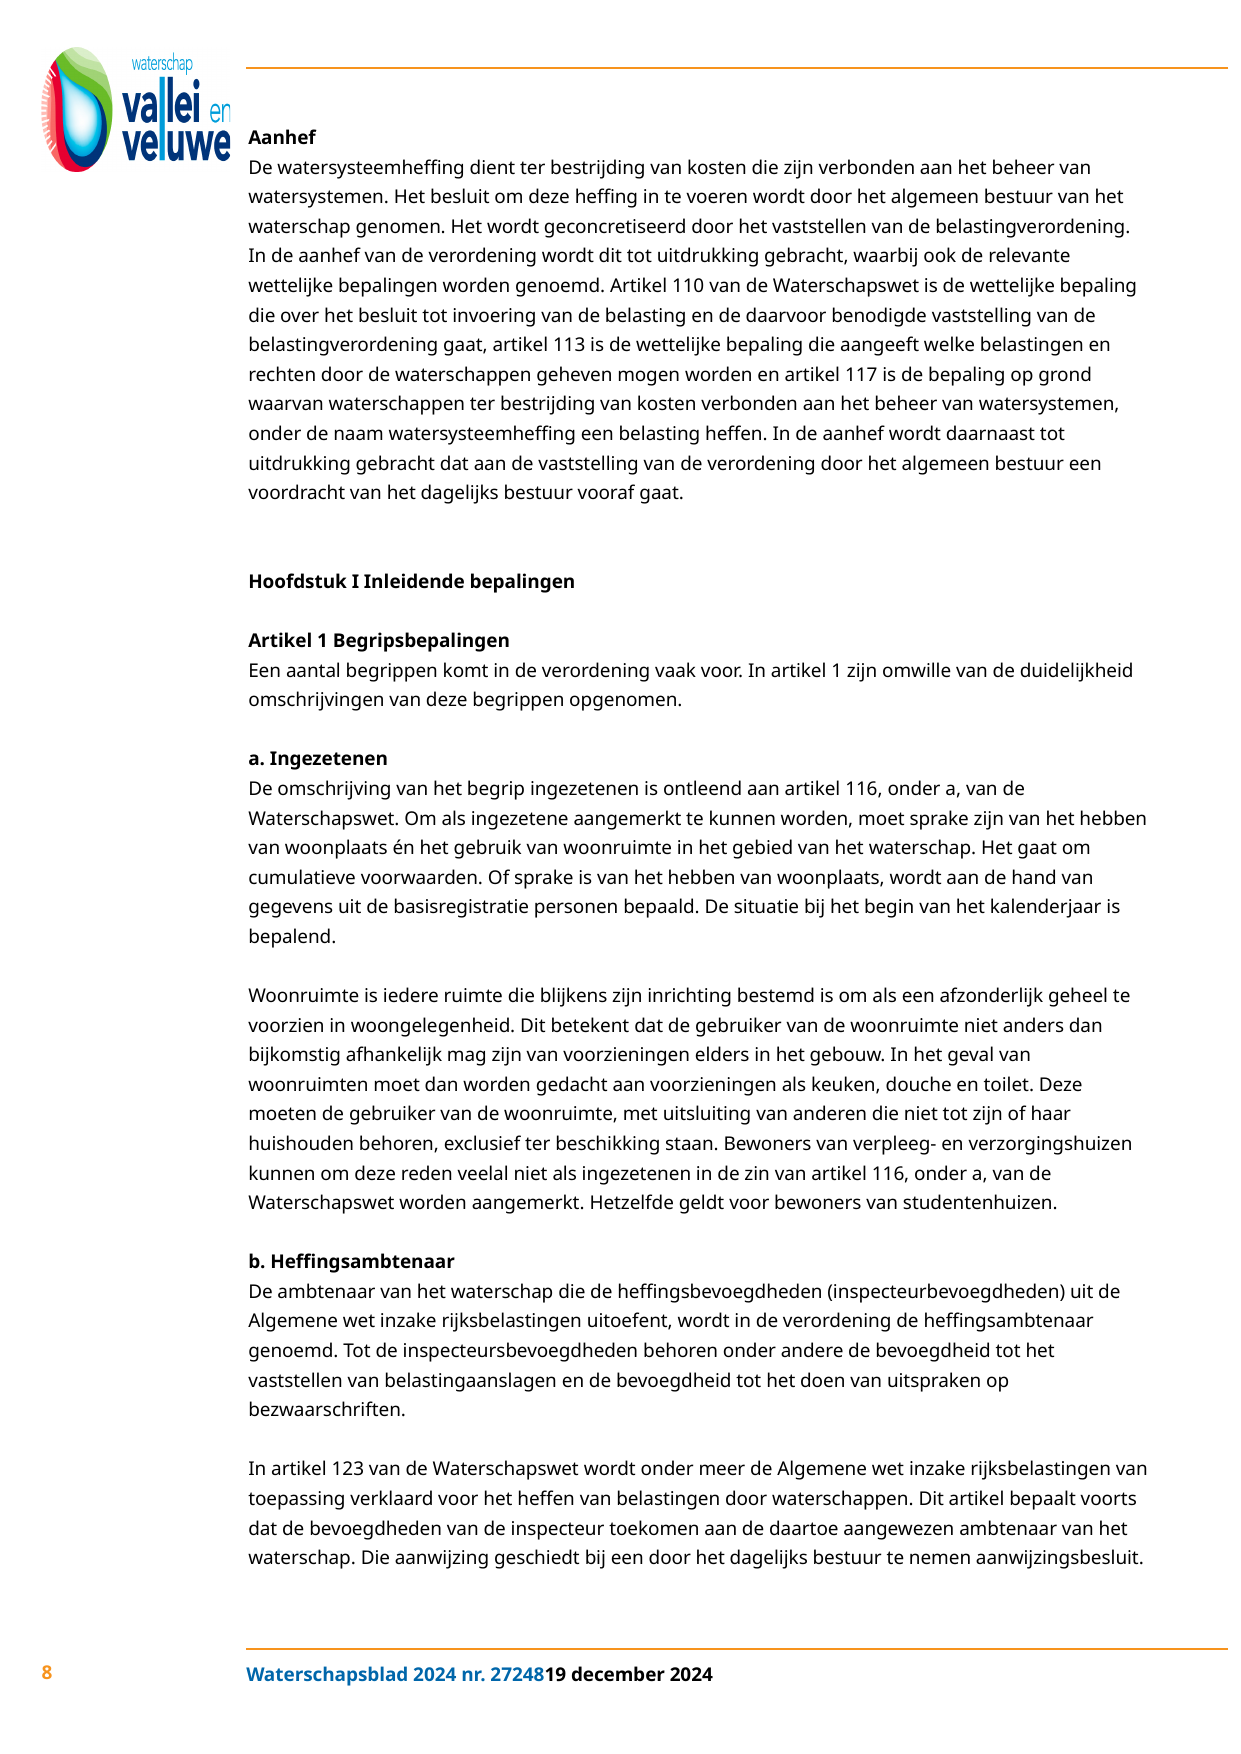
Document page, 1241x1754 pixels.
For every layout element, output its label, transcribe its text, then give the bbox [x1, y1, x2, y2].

text De watersysteemheffing dient ter bestrijding van kosten die zijn verbonden aan het beheer van watersystemen. Het besluit om deze heffing in te voeren wordt door het algemeen bestuur van het waterschap genomen. Het wordt geconcretiseerd door het vaststellen van de belastingverordening. In de aanhef van de verordening wordt dit tot uitdrukking gebracht, waarbij ook de relevante wettelijke bepalingen worden genoemd. Artikel 110 van de Waterschapswet is de wettelijke bepaling die over het besluit tot invoering van de belasting en de daarvoor benodigde vaststelling van de belastingverordening gaat, artikel 113 is de wettelijke bepaling die aangeeft welke belastingen en rechten door de waterschappen geheven mogen worden en artikel 117 is de bepaling op grond waarvan waterschappen ter bestrijding van kosten verbonden aan het beheer van watersystemen, onder de naam watersysteemheffing een belasting heffen. In de aanhef wordt daarnaast tot uitdrukking gebracht dat aan de vaststelling van de verordening door het algemeen bestuur een voordracht van het dagelijks bestuur vooraf gaat. [248, 154, 1152, 505]
text a. Ingezetenen [248, 746, 1152, 771]
text Woonruimte is iedere ruimte die blijkens zijn inrichting bestemd is om als een afzonderlijk geheel te voorzien in woongelegenheid. Dit betekent dat de gebruiker van de woonruimte niet anders dan bijkomstig afhankelijk mag zijn van voorzieningen elders in het gebouw. In het geval van woonruimten moet dan worden gedacht aan voorzieningen als keuken, douche en toilet. Deze moeten de gebruiker van de woonruimte, met uitsluiting van anderen die niet tot zijn of haar huishouden behoren, exclusief ter beschikking staan. Bewoners van verpleeg- en verzorgingshuizen kunnen om deze reden veelal niet als ingezetenen in de zin van artikel 116, onder a, van de Waterschapswet worden aangemerkt. Hetzelfde geldt voor bewoners van studentenhuizen. [248, 982, 1152, 1215]
text In artikel 123 van de Waterschapswet wordt onder meer de Algemene wet inzake rijksbelastingen van toepassing verklaard voor het heffen van belastingen door waterschappen. Dit artikel bepaalt voorts dat de bevoegdheden van de inspecteur toekomen aan de daartoe aangewezen ambtenaar van het waterschap. Die aanwijzing geschiedt bij een door het dagelijks bestuur te nemen aanwijzingsbesluit. [248, 1456, 1152, 1570]
text Aanhef [248, 124, 1152, 150]
text b. Heffingsambtenaar [248, 1248, 1152, 1274]
picture [41, 47, 231, 172]
text Artikel 1 Begripsbepalingen [248, 627, 1152, 653]
text De ambtenaar van het waterschap die de heffingsbevoegdheden (inspecteurbevoegdheden) uit de Algemene wet inzake rijksbelastingen uitoefent, wordt in de verordening de heffingsambtenaar genoemd. Tot de inspecteursbevoegdheden behoren onder andere de bevoegdheid tot het vaststellen van belastingaanslagen en de bevoegdheid tot het doen van uitspraken op bezwaarschriften. [248, 1278, 1152, 1422]
text Een aantal begrippen komt in de verordening vaak voor. In artikel 1 zijn omwille van de duidelijkheid omschrijvingen van deze begrippen opgenomen. [248, 657, 1152, 712]
text De omschrijving van het begrip ingezetenen is ontleend aan artikel 116, onder a, van de Waterschapswet. Om als ingezetene aangemerkt te kunnen worden, moet sprake zijn van het hebben van woonplaats én het gebruik van woonruimte in het gebied van het waterschap. Het gaat om cumulatieve voorwaarden. Of sprake is van het hebben van woonplaats, wordt aan de hand van gegevens uit de basisregistratie personen bepaald. De situatie bij het begin van het kalenderjaar is bepalend. [248, 775, 1152, 949]
text Hoofdstuk I Inleidende bepalingen [248, 568, 1152, 594]
